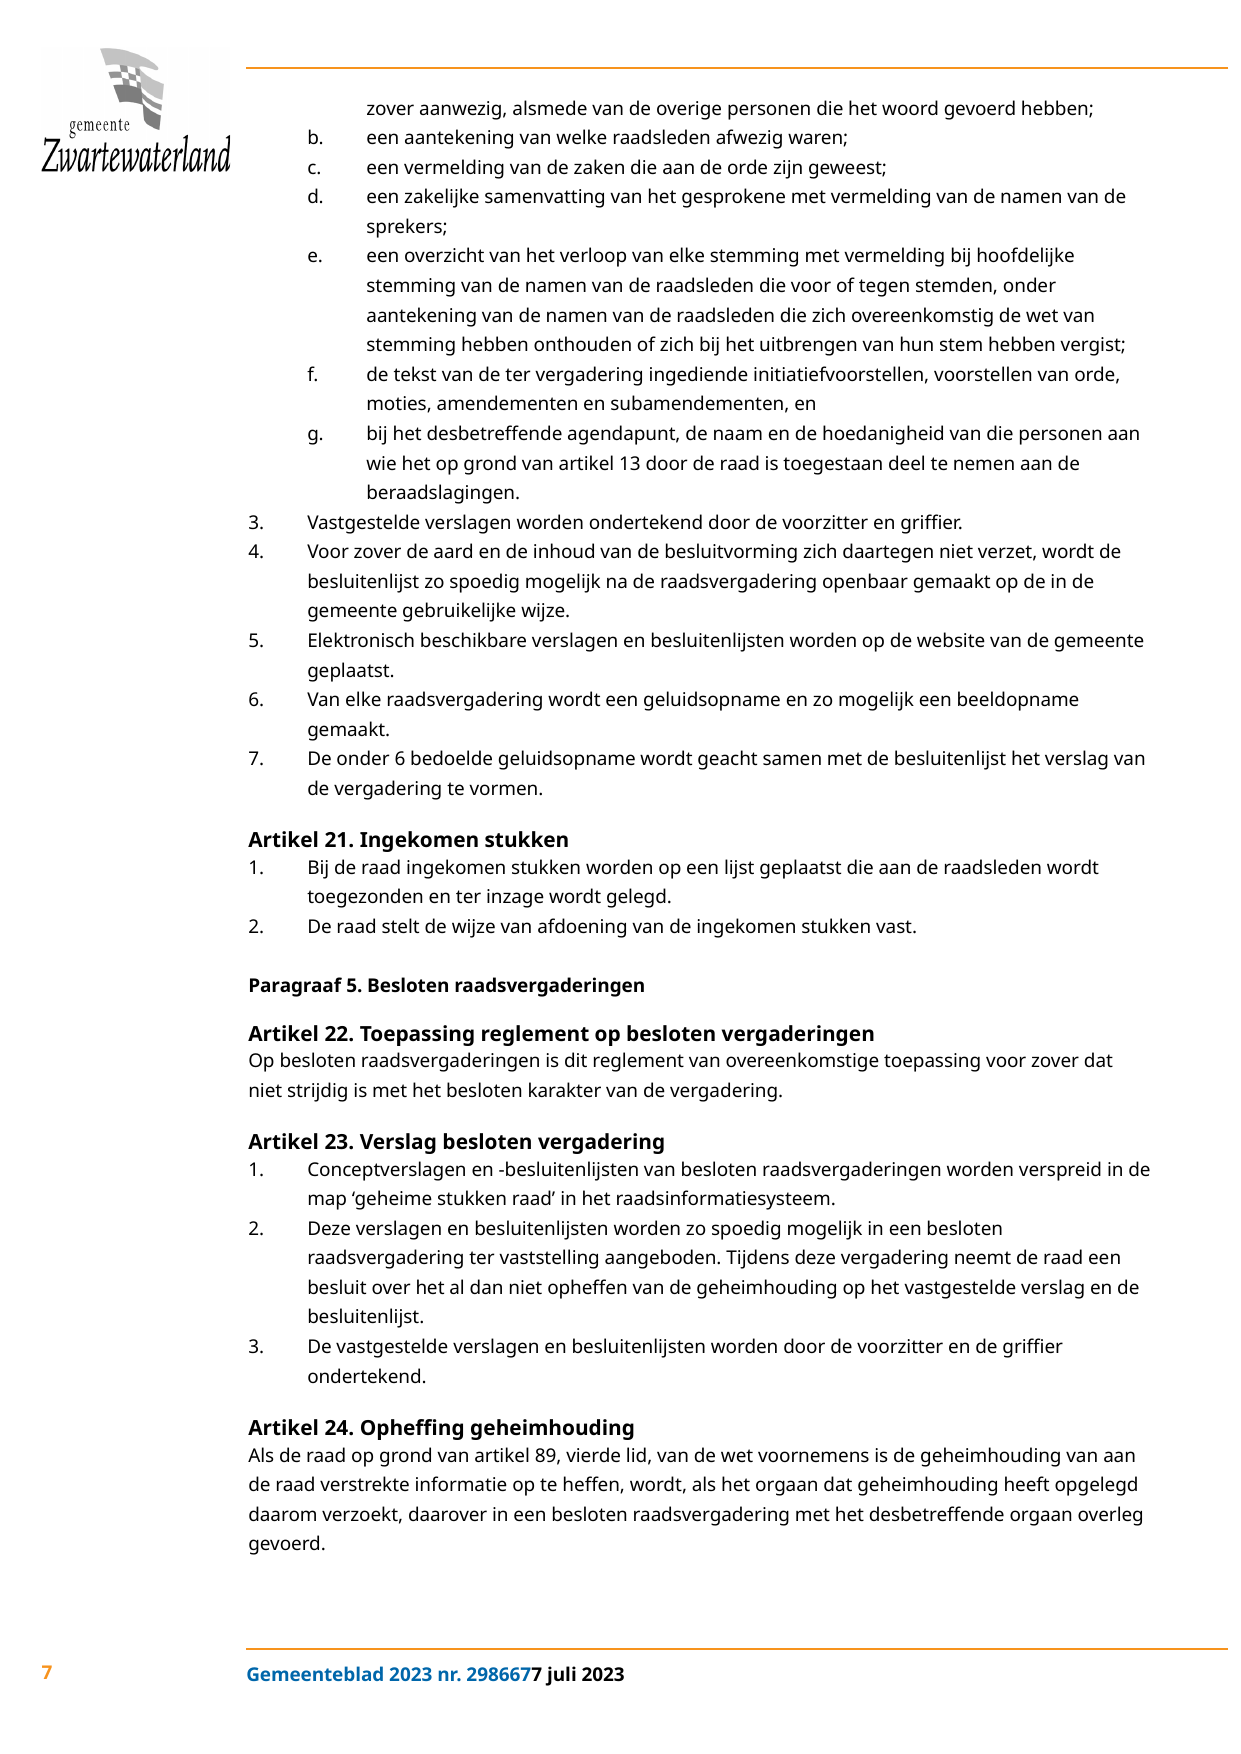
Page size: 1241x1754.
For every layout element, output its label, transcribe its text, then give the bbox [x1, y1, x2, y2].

text Als de raad op grond van artikel 89, vierde lid, van de wet voornemens is de geheimhouding van aan de raad verstrekte informatie op te heffen, wordt, als het orgaan dat geheimhouding heeft opgelegd daarom verzoekt, daarover in een besloten raadsvergadering met het desbetreffende orgaan overleg gevoerd. [248, 1442, 1152, 1556]
text Artikel 24. Opheffing geheimhouding [248, 1413, 1152, 1442]
list een aantekening van welke raadsleden afwezig waren; [307, 124, 1152, 150]
list De raad stelt de wijze van afdoening van de ingekomen stukken vast. [248, 913, 1152, 939]
list Van elke raadsvergadering wordt een geluidsopname en zo mogelijk een beeldopname gemaakt. [248, 686, 1152, 742]
list een vermelding van de zaken die aan de orde zijn geweest; [307, 154, 1152, 180]
list bij het desbetreffende agendapunt, de naam en de hoedanigheid van die personen aan wie het op grond van artikel 13 door de raad is toegestaan deel te nemen aan de beraadslagingen. [307, 420, 1152, 505]
text Paragraaf 5. Besloten raadsvergaderingen [248, 972, 1152, 998]
text Artikel 21. Ingekomen stukken [248, 826, 1152, 854]
picture [41, 47, 231, 172]
list Elektronisch beschikbare verslagen en besluitenlijsten worden op de website van de gemeente geplaatst. [248, 627, 1152, 683]
list Vastgestelde verslagen worden ondertekend door de voorzitter en griffier. [248, 509, 1152, 535]
list zover aanwezig, alsmede van de overige personen die het woord gevoerd hebben; [307, 95, 1152, 121]
list een zakelijke samenvatting van het gesprokene met vermelding van de namen van de sprekers; [307, 183, 1152, 239]
text Op besloten raadsvergaderingen is dit reglement van overeenkomstige toepassing voor zover dat niet strijdig is met het besloten karakter van de vergadering. [248, 1047, 1152, 1103]
list een overzicht van het verloop van elke stemming met vermelding bij hoofdelijke stemming van de namen van de raadsleden die voor of tegen stemden, onder aantekening van de namen van de raadsleden die zich overeenkomstig de wet van stemming hebben onthouden of zich bij het uitbrengen van hun stem hebben vergist; [307, 243, 1152, 357]
text Artikel 23. Verslag besloten vergadering [248, 1127, 1152, 1156]
list de tekst van de ter vergadering ingediende initiatiefvoorstellen, voorstellen van orde, moties, amendementen en subamendementen, en [307, 361, 1152, 416]
text Artikel 22. Toepassing reglement op besloten vergaderingen [248, 1019, 1152, 1047]
list De onder 6 bedoelde geluidsopname wordt geacht samen met de besluitenlijst het verslag van de vergadering te vormen. [248, 746, 1152, 801]
list Voor zover de aard en de inhoud van de besluitvorming zich daartegen niet verzet, wordt de besluitenlijst zo spoedig mogelijk na de raadsvergadering openbaar gemaakt op de in de gemeente gebruikelijke wijze. [248, 538, 1152, 623]
list Conceptverslagen en -besluitenlijsten van besloten raadsvergaderingen worden verspreid in de map ‘geheime stukken raad’ in het raadsinformatiesysteem. [248, 1156, 1152, 1211]
list Deze verslagen en besluitenlijsten worden zo spoedig mogelijk in een besloten raadsvergadering ter vaststelling aangeboden. Tijdens deze vergadering neemt de raad een besluit over het al dan niet opheffen van de geheimhouding op het vastgestelde verslag en de besluitenlijst. [248, 1215, 1152, 1329]
list Bij de raad ingekomen stukken worden op een lijst geplaatst die aan de raadsleden wordt toegezonden en ter inzage wordt gelegd. [248, 854, 1152, 909]
list De vastgestelde verslagen en besluitenlijsten worden door de voorzitter en de griffier ondertekend. [248, 1333, 1152, 1389]
